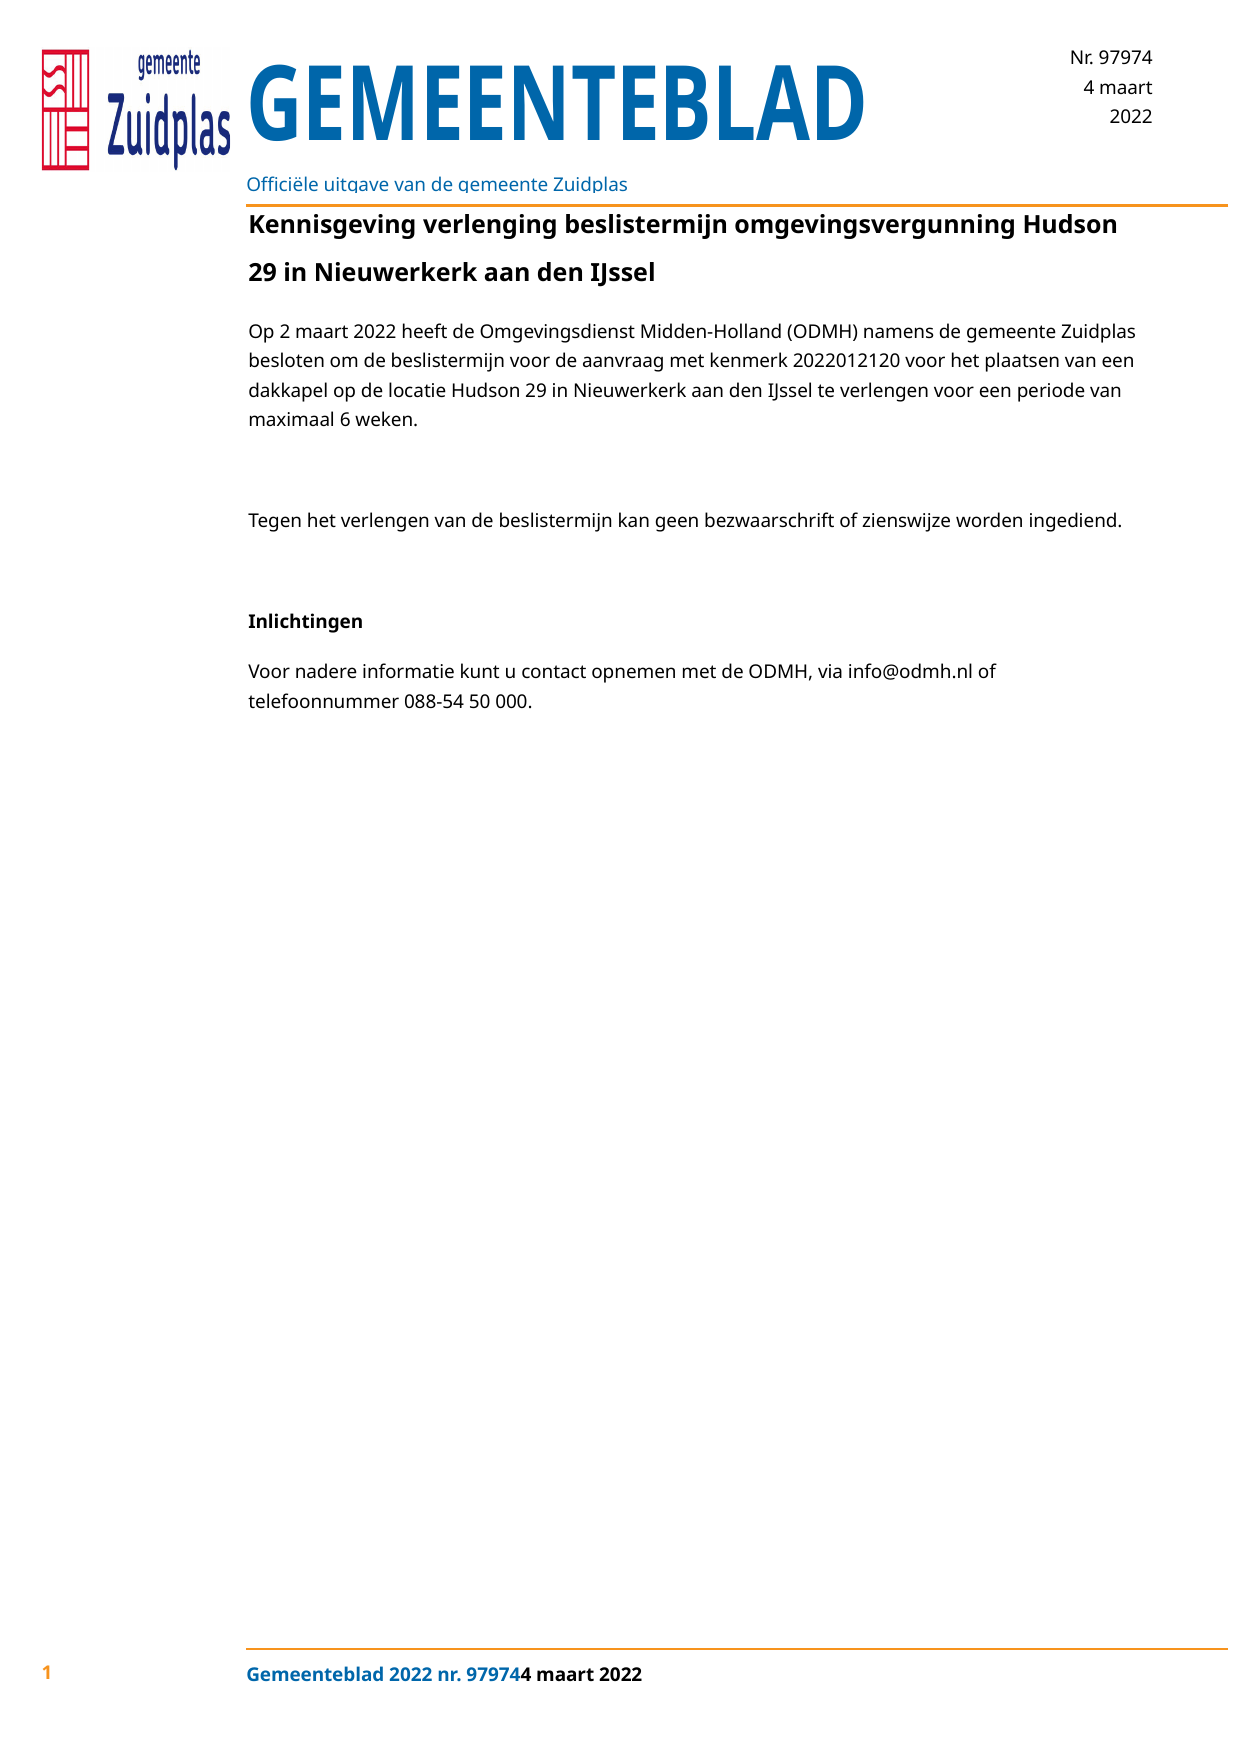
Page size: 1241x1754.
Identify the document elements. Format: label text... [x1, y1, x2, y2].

text Tegen het verlengen van de beslistermijn kan geen bezwaarschrift of zienswijze worden ingediend. [248, 507, 1152, 533]
text Kennisgeving verlenging beslistermijn omgevingsvergunning Hudson 29 in Nieuwerkerk aan den IJssel [248, 207, 1152, 288]
text Op 2 maart 2022 heeft de Omgevingsdienst Midden-Holland (ODMH) namens de gemeente Zuidplas besloten om de beslistermijn voor de aanvraag met kenmerk 2022012120 voor het plaatsen van een dakkapel op de locatie Hudson 29 in Nieuwerkerk aan den IJssel te verlengen voor een periode van maximaal 6 weken. [248, 318, 1152, 432]
text Inlichtingen [248, 608, 1152, 634]
picture [41, 47, 231, 172]
text Voor nadere informatie kunt u contact opnemen met de ODMH, via info@odmh.nl of telefoonnummer 088-54 50 000. [248, 659, 1152, 714]
